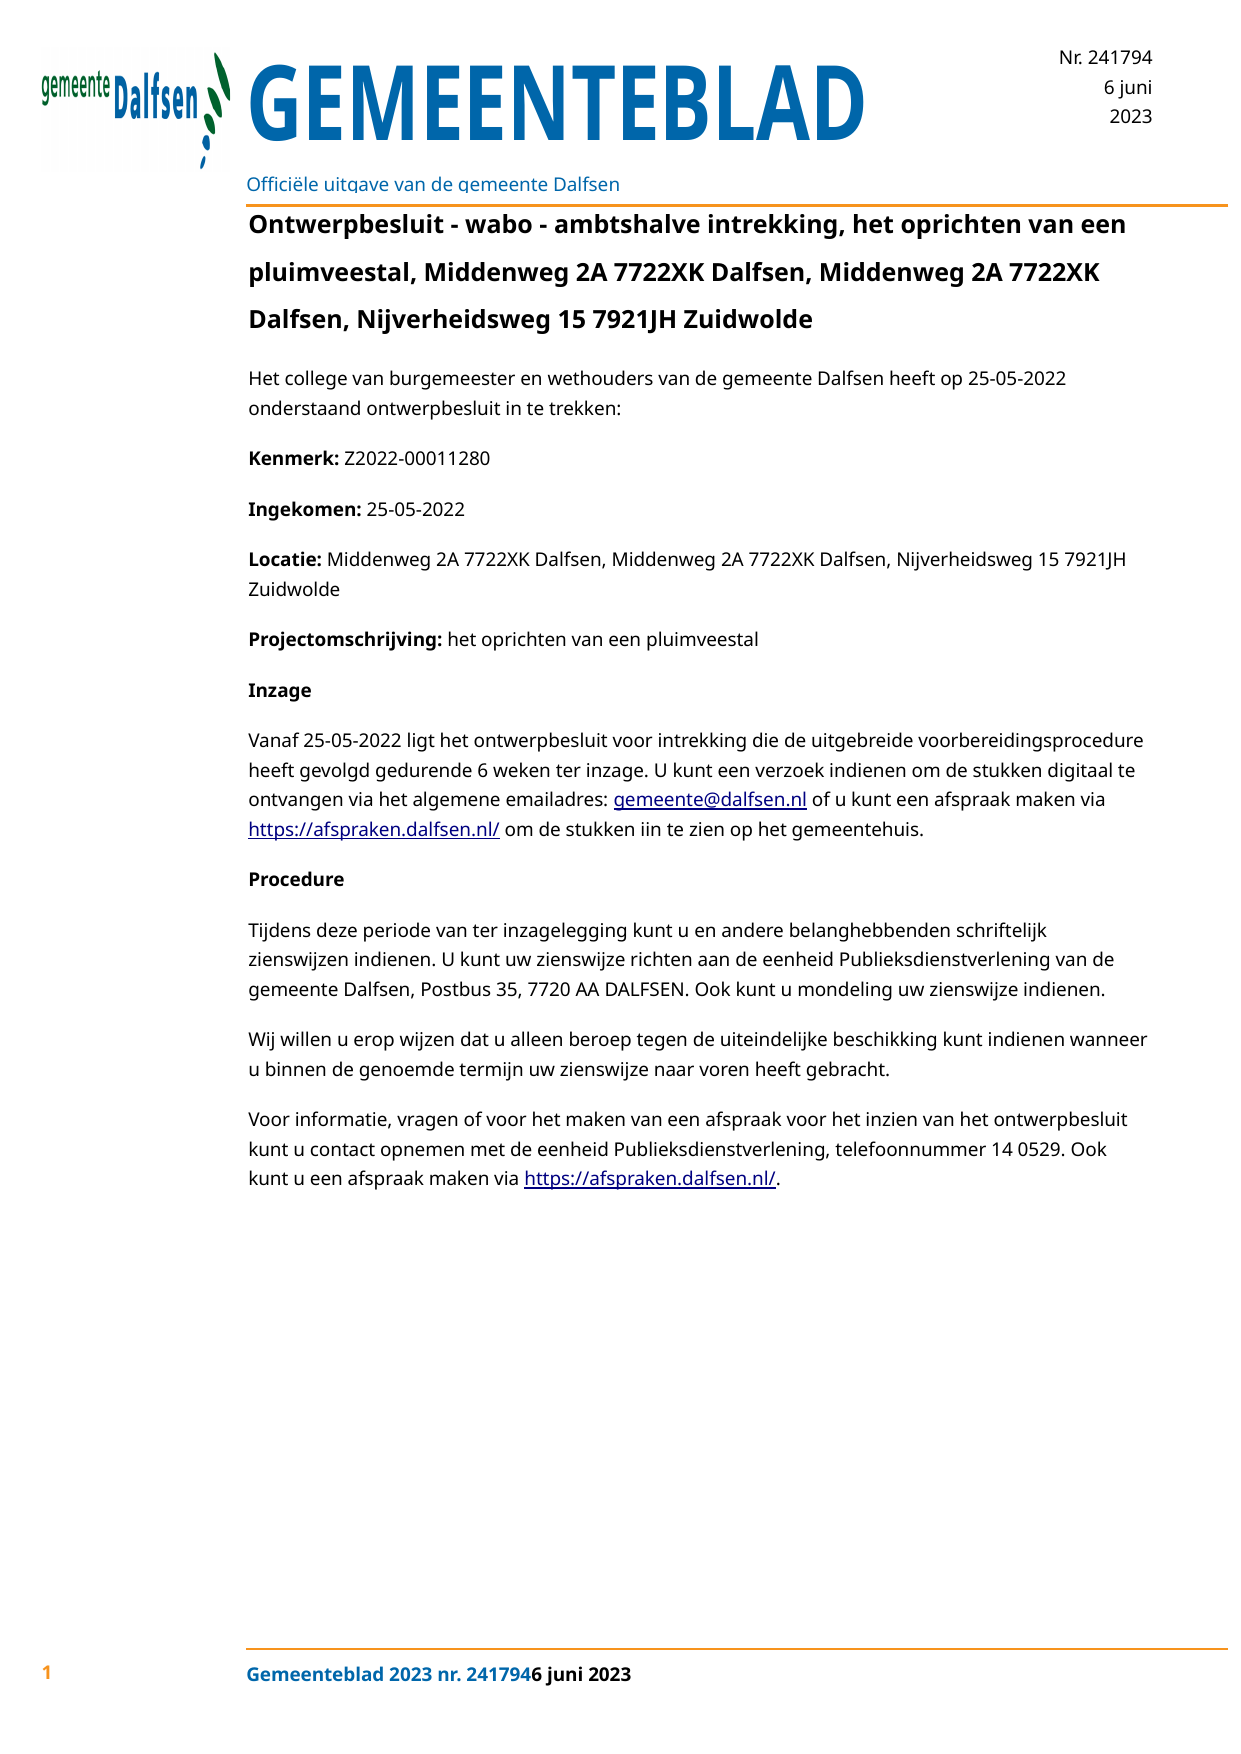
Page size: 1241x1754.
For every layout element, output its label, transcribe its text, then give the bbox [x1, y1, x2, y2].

picture [41, 47, 231, 172]
text Inzage [248, 677, 1152, 702]
text Vanaf 25-05-2022 ligt het ontwerpbesluit voor intrekking die de uitgebreide voorbereidingsprocedure heeft gevolgd gedurende 6 weken ter inzage. U kunt een verzoek indienen om de stukken digitaal te ontvangen via het algemene emailadres: gemeente@dalfsen.nl of u kunt een afspraak maken via https://afspraken.dalfsen.nl/ om de stukken iin te zien op het gemeentehuis. [248, 727, 1152, 842]
text Voor informatie, vragen of voor het maken van een afspraak voor het inzien van het ontwerpbesluit kunt u contact opnemen met de eenheid Publieksdienstverlening, telefoonnummer 14 0529. Ook kunt u een afspraak maken via https://afspraken.dalfsen.nl/. [248, 1106, 1152, 1191]
text Tijdens deze periode van ter inzagelegging kunt u en andere belanghebbenden schriftelijk zienswijzen indienen. U kunt uw zienswijze richten aan de eenheid Publieksdienstverlening van de gemeente Dalfsen, Postbus 35, 7720 AA DALFSEN. Ook kunt u mondeling uw zienswijze indienen. [248, 917, 1152, 1002]
text Het college van burgemeester en wethouders van de gemeente Dalfsen heeft op 25-05-2022 onderstaand ontwerpbesluit in te trekken: [248, 366, 1152, 421]
text Ingekomen: 25-05-2022 [248, 496, 1152, 522]
text Ontwerpbesluit - wabo - ambtshalve intrekking, het oprichten van een pluimveestal, Middenweg 2A 7722XK Dalfsen, Middenweg 2A 7722XK Dalfsen, Nijverheidsweg 15 7921JH Zuidwolde [248, 207, 1152, 336]
text Wij willen u erop wijzen dat u alleen beroep tegen de uiteindelijke beschikking kunt indienen wanneer u binnen de genoemde termijn uw zienswijze naar voren heeft gebracht. [248, 1026, 1152, 1082]
text Kenmerk: Z2022-00011280 [248, 446, 1152, 471]
text Procedure [248, 866, 1152, 892]
text Locatie: Middenweg 2A 7722XK Dalfsen, Middenweg 2A 7722XK Dalfsen, Nijverheidsweg 15 7921JH Zuidwolde [248, 546, 1152, 602]
text Projectomschrijving: het oprichten van een pluimveestal [248, 626, 1152, 652]
